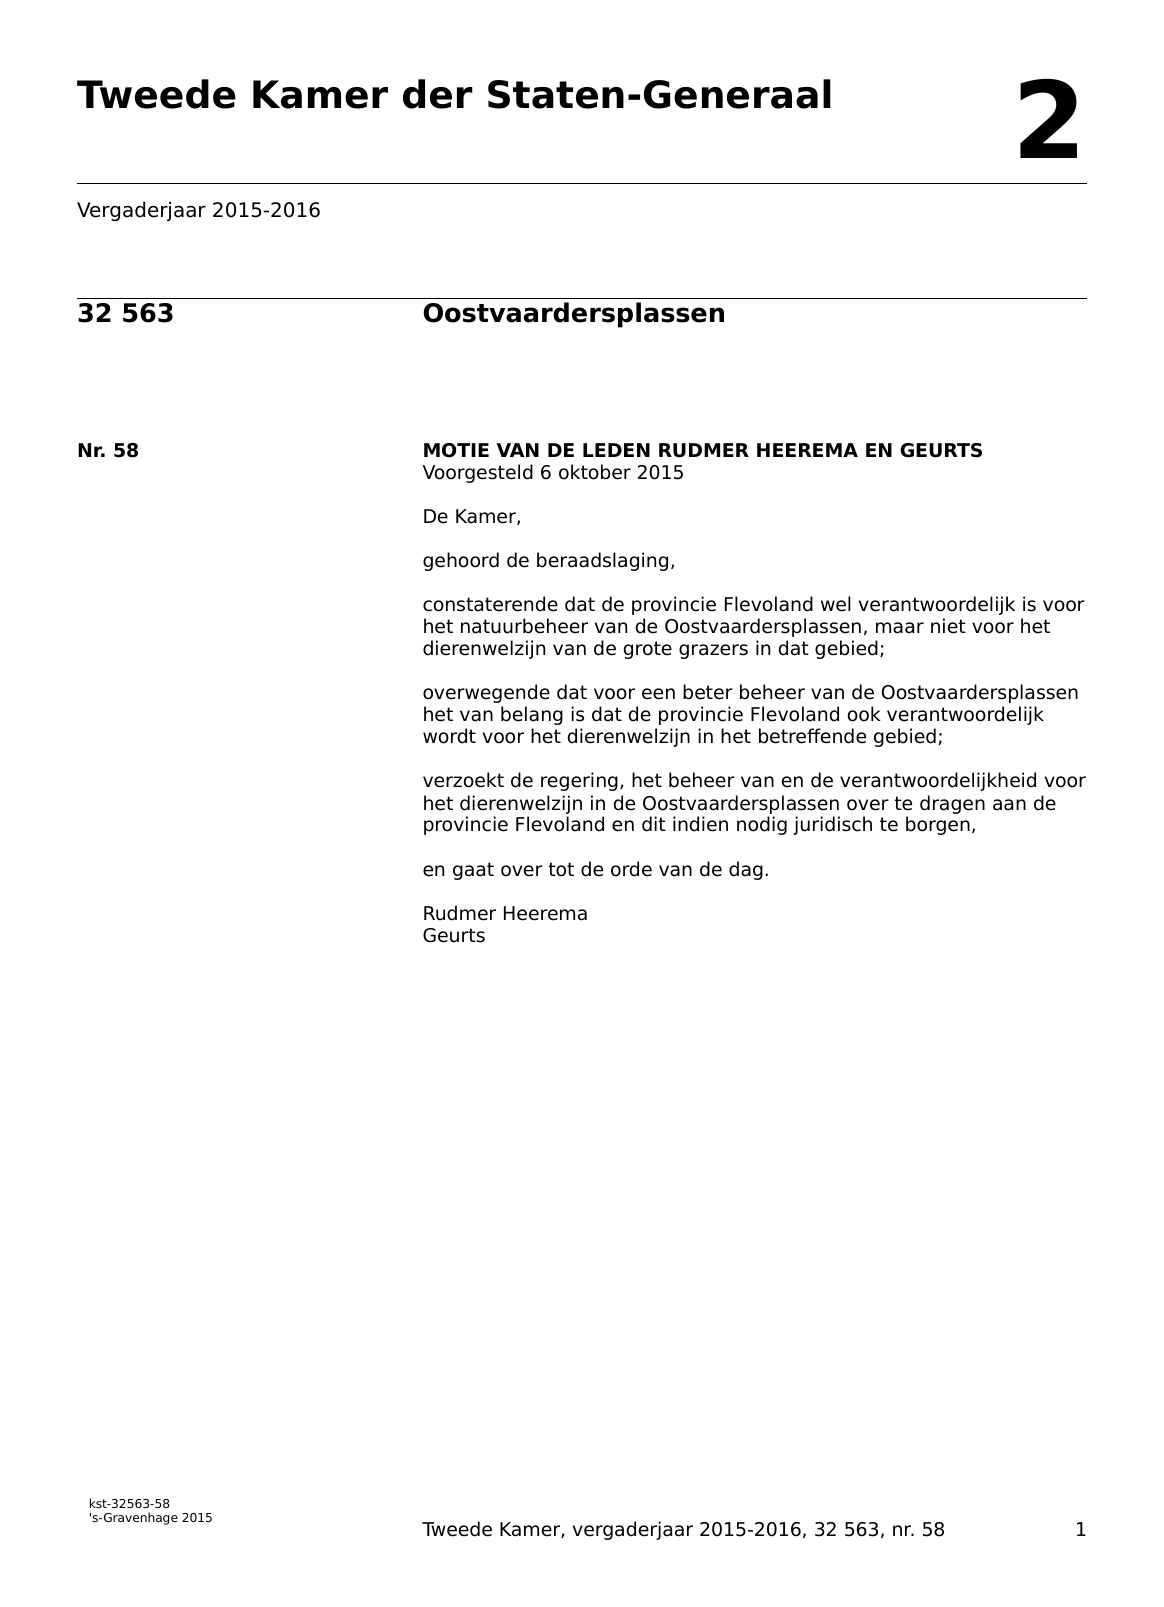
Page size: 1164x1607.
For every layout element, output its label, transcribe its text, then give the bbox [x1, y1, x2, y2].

text gehoord de beraadslaging, [422, 550, 1087, 572]
text Rudmer Heerema [422, 903, 1087, 925]
text Geurts [422, 925, 1087, 947]
text constaterende dat de provincie Flevoland wel verantwoordelijk is voor het natuurbeheer van de Oostvaardersplassen, maar niet voor het dierenwelzijn van de grote grazers in dat gebied; [422, 594, 1087, 660]
text overwegende dat voor een beter beheer van de Oostvaardersplassen het van belang is dat de provincie Flevoland ook verantwoordelijk wordt voor het dierenwelzijn in het betreffende gebied; [422, 682, 1087, 748]
text Voorgesteld 6 oktober 2015 [422, 462, 1087, 484]
table_header Tweede Kamer der Staten-Generaal [77, 59, 886, 183]
table_header 2 [886, 59, 1087, 183]
subtitle Nr. 58 MOTIE VAN DE LEDEN RUDMER HEEREMA EN GEURTS [77, 440, 1087, 462]
table_cell Vergaderjaar 2015-2016 [77, 184, 1087, 298]
text De Kamer, [422, 506, 1087, 528]
text en gaat over tot de orde van de dag. [422, 858, 1087, 881]
text kst-32563-58 [88, 1497, 323, 1511]
text 's-Gravenhage 2015 [88, 1511, 323, 1525]
subtitle 32 563 Oostvaardersplassen [77, 299, 1087, 329]
text verzoekt de regering, het beheer van en de verantwoordelijkheid voor het dierenwelzijn in de Oostvaardersplassen over te dragen aan de provincie Flevoland en dit indien nodig juridisch te borgen, [422, 770, 1087, 836]
